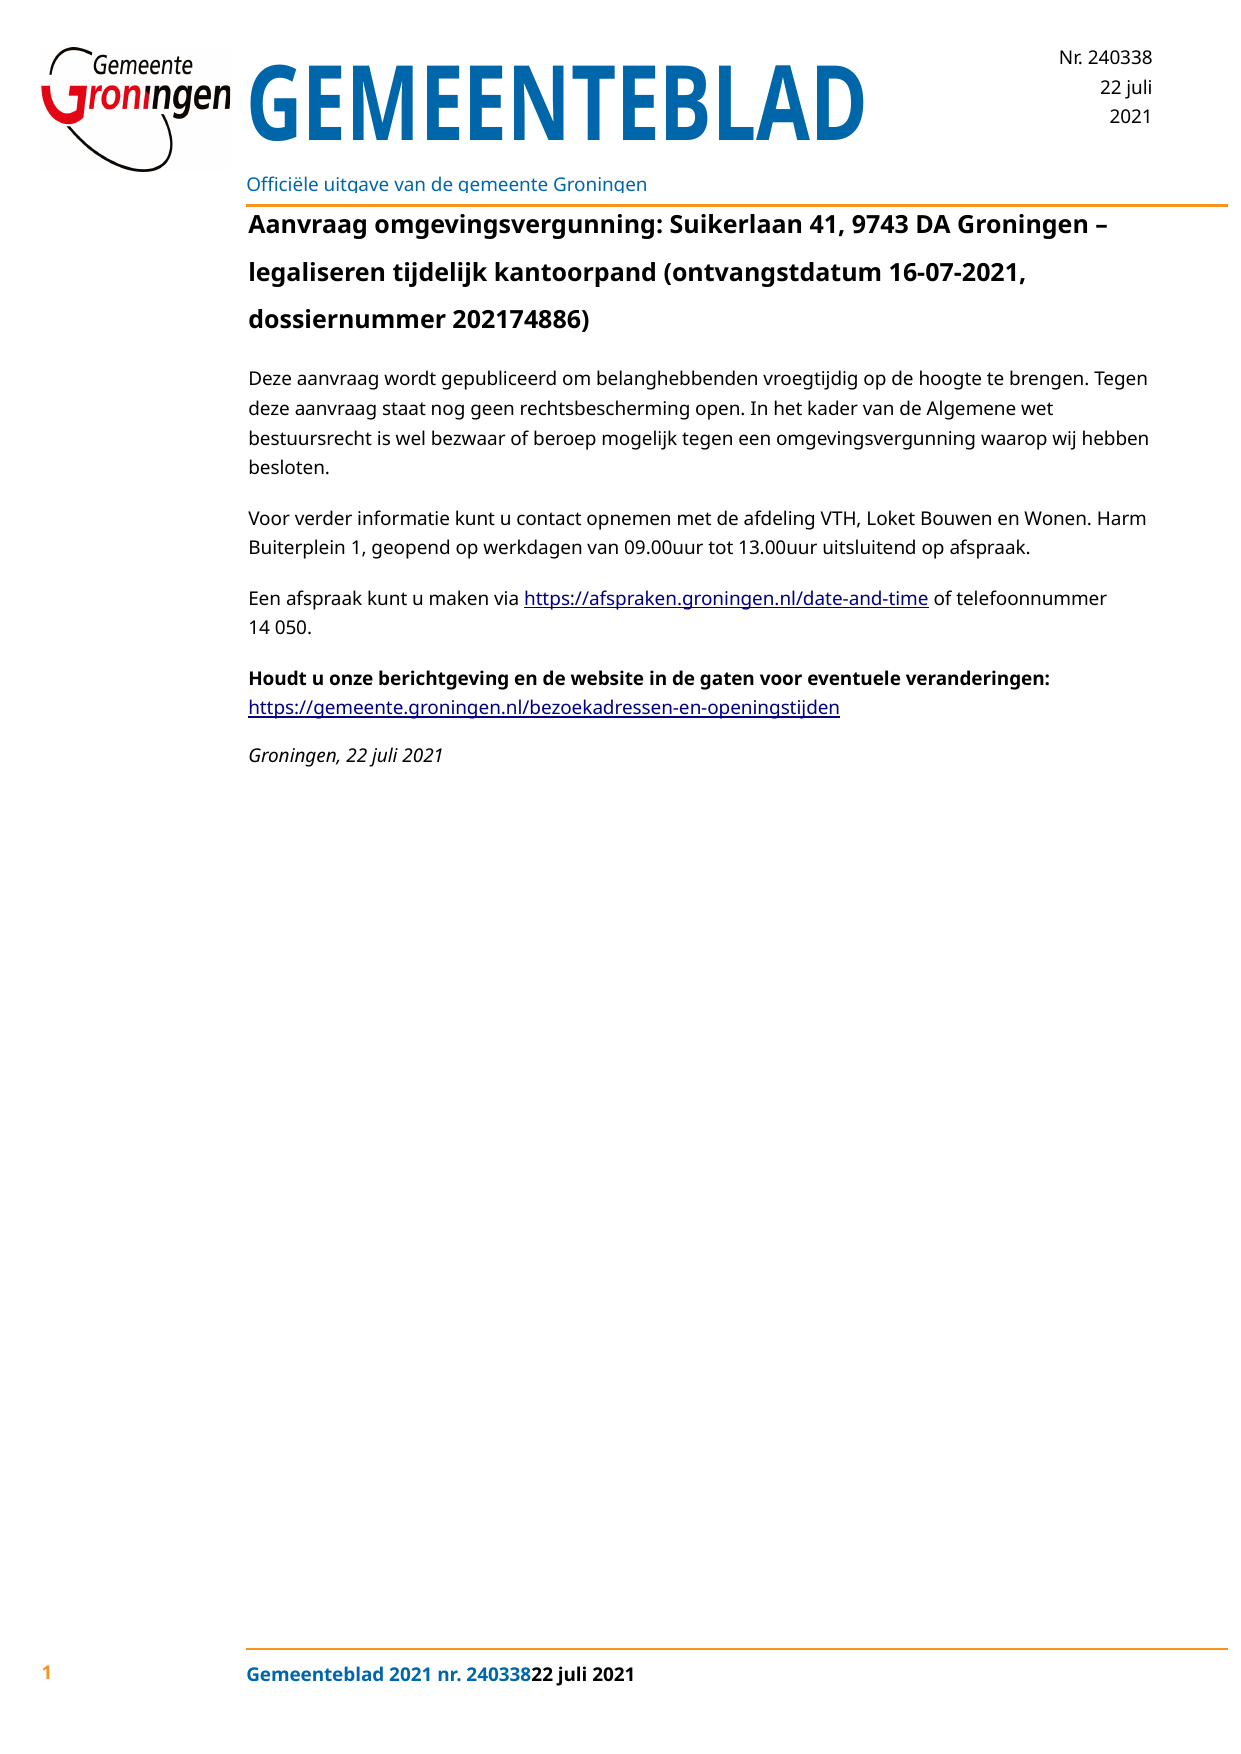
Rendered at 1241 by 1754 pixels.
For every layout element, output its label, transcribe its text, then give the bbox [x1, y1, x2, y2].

text Deze aanvraag wordt gepubliceerd om belanghebbenden vroegtijdig op de hoogte te brengen. Tegen deze aanvraag staat nog geen rechtsbescherming open. In het kader van de Algemene wet bestuursrecht is wel bezwaar of beroep mogelijk tegen een omgevingsvergunning waarop wij hebben besloten. [248, 366, 1152, 480]
text Een afspraak kunt u maken via https://afspraken.groningen.nl/date-and-time of telefoonnummer 14 050. [248, 585, 1152, 640]
text Groningen, 22 juli 2021 [248, 742, 1152, 768]
text Voor verder informatie kunt u contact opnemen met de afdeling VTH, Loket Bouwen en Wonen. Harm Buiterplein 1, geopend op werkdagen van 09.00uur tot 13.00uur uitsluitend op afspraak. [248, 505, 1152, 560]
picture [41, 47, 231, 172]
text Houdt u onze berichtgeving en de website in de gaten voor eventuele veranderingen: https://gemeente.groningen.nl/bezoekadressen-en-openingstijden [248, 665, 1152, 720]
text Aanvraag omgevingsvergunning: Suikerlaan 41, 9743 DA Groningen – legaliseren tijdelijk kantoorpand (ontvangstdatum 16-07-2021, dossiernummer 202174886) [248, 207, 1152, 336]
